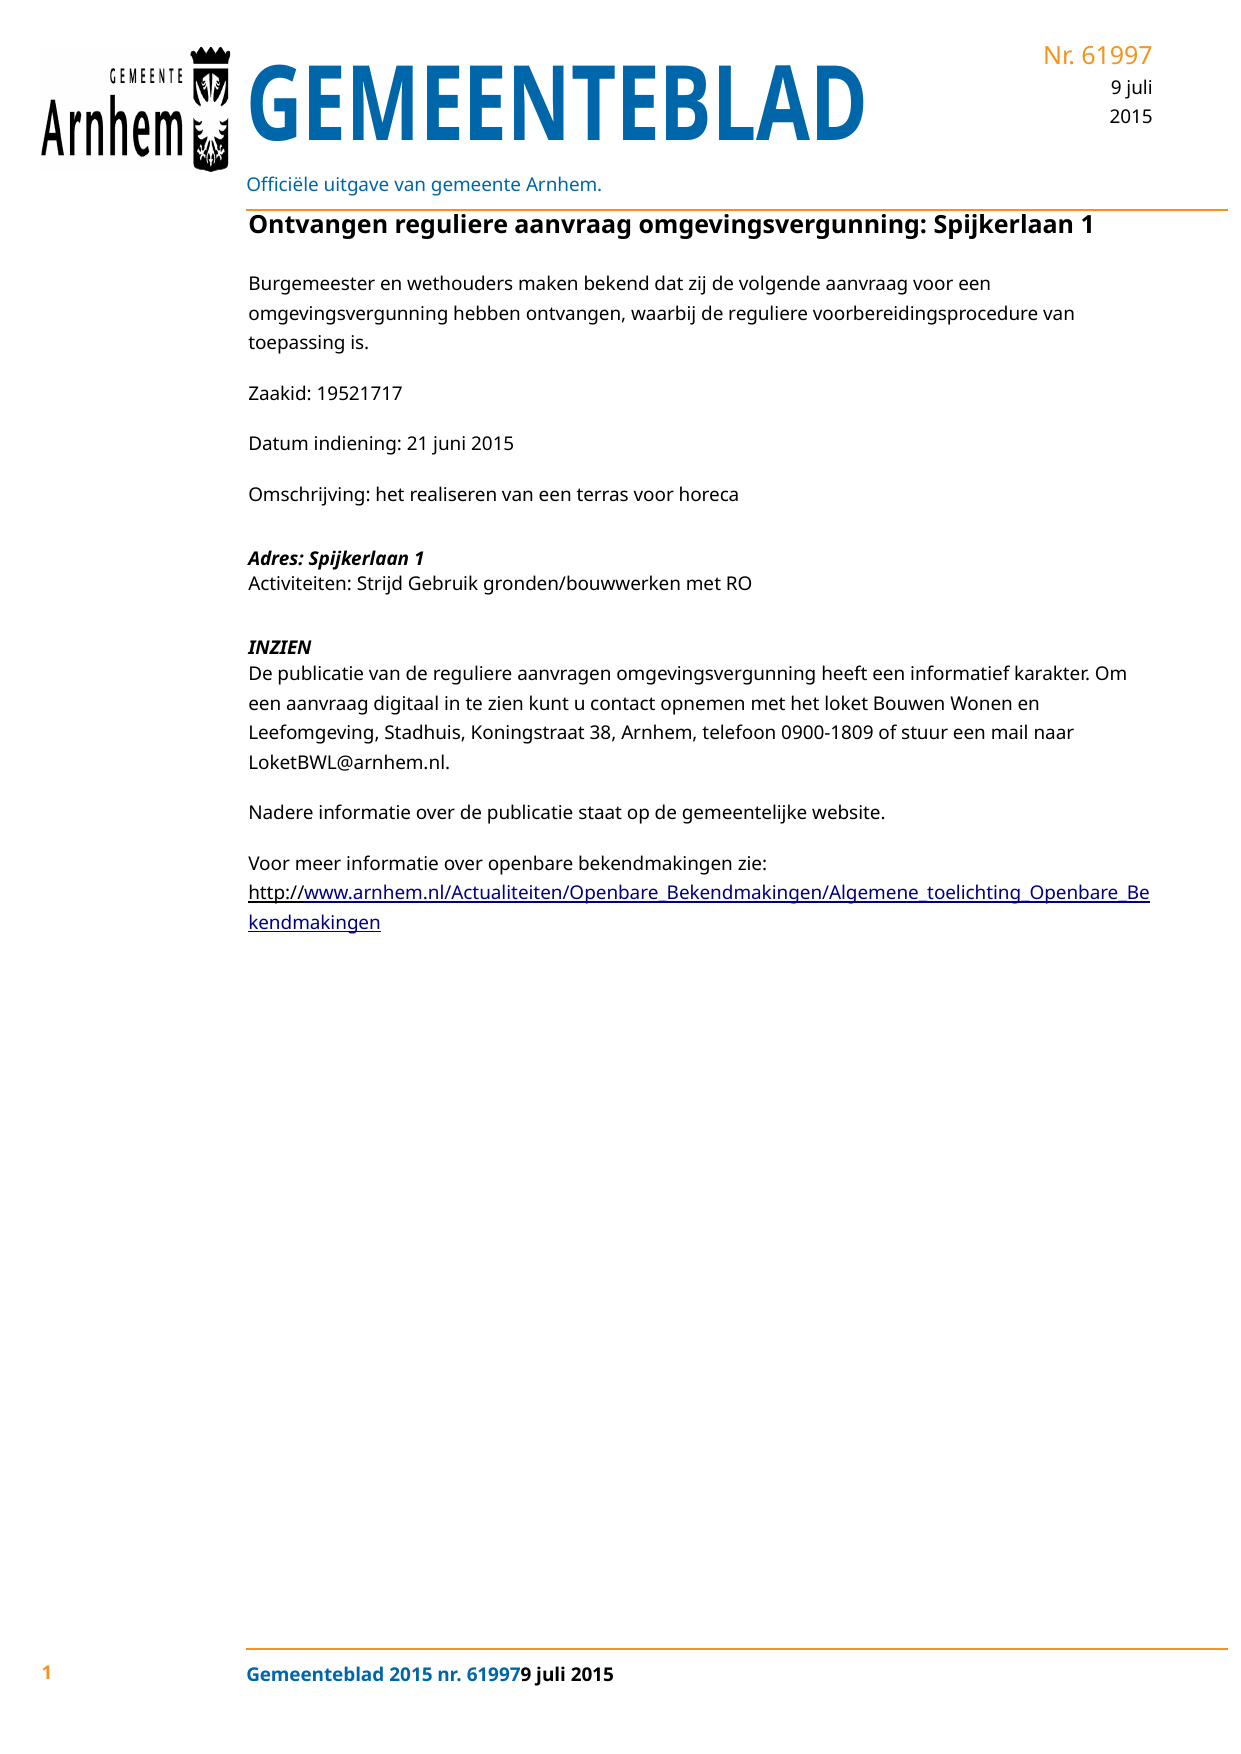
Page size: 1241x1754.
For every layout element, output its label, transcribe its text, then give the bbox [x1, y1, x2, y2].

text Omschrijving: het realiseren van een terras voor horeca [248, 481, 1152, 506]
text Zaakid: 19521717 [248, 380, 1152, 406]
text Adres: Spijkerlaan 1 [248, 545, 1152, 570]
text De publicatie van de reguliere aanvragen omgevingsvergunning heeft een informatief karakter. Om een aanvraag digitaal in te zien kunt u contact opnemen met het loket Bouwen Wonen en Leefomgeving, Stadhuis, Koningstraat 38, Arnhem, telefoon 0900-1809 of stuur een mail naar LoketBWL@arnhem.nl. [248, 660, 1152, 774]
text Datum indiening: 21 juni 2015 [248, 430, 1152, 456]
text Burgemeester en wethouders maken bekend dat zij de volgende aanvraag voor een omgevingsvergunning hebben ontvangen, waarbij de reguliere voorbereidingsprocedure van toepassing is. [248, 270, 1152, 355]
text Nadere informatie over de publicatie staat op de gemeentelijke website. [248, 799, 1152, 825]
text Activiteiten: Strijd Gebruik gronden/bouwwerken met RO [248, 570, 1152, 596]
text INZIEN [248, 634, 1152, 660]
text Voor meer informatie over openbare bekendmakingen zie: http://www.arnhem.nl/Actualiteiten/Openbare_Bekendmakingen/Algemene_toelichting_Openbare_Bekendmakingen [248, 850, 1152, 934]
text Ontvangen reguliere aanvraag omgevingsvergunning: Spijkerlaan 1 [248, 211, 1152, 241]
picture [41, 47, 231, 172]
